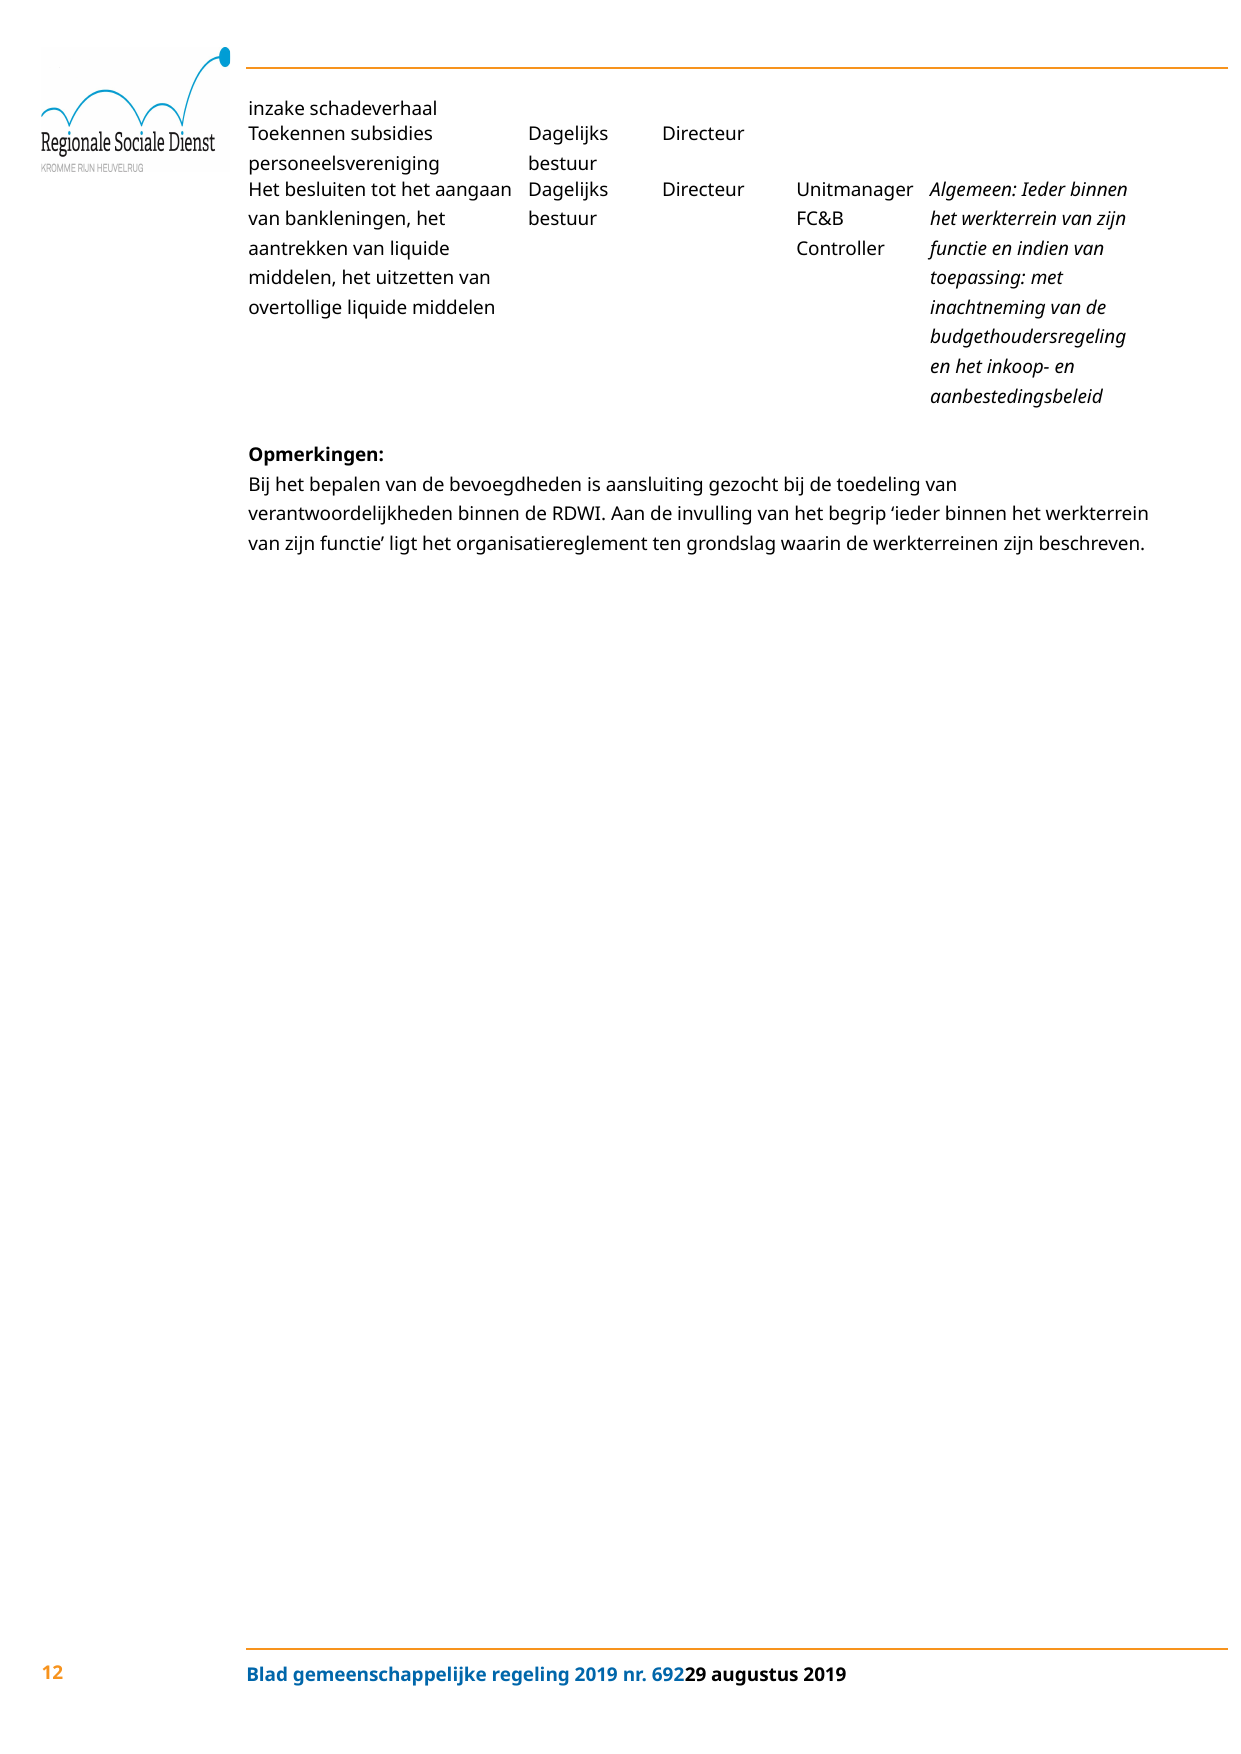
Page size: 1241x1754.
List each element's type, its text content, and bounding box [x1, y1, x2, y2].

table_cell Het besluiten tot het aangaan van bankleningen, het aantrekken van liquide middelen, het uitzetten van overtollige liquide middelen [248, 176, 528, 409]
table_cell [930, 95, 1152, 121]
table_cell [930, 121, 1152, 176]
table_cell Algemeen: Ieder binnen het werkterrein van zijn functie en indien van toepassing: met inachtneming van de budgethoudersregeling en het inkoop- en aanbestedingsbeleid [930, 176, 1152, 409]
table_cell [796, 95, 930, 121]
table_cell Unitmanager FC&B Controller [796, 176, 930, 409]
table_cell [662, 95, 796, 121]
picture [41, 47, 231, 172]
table_cell Directeur [662, 176, 796, 409]
table_cell [796, 121, 930, 176]
table_cell inzake schadeverhaal [248, 95, 528, 121]
table_cell Dagelijks bestuur [528, 176, 662, 409]
table_cell Dagelijks bestuur [528, 121, 662, 176]
text Bij het bepalen van de bevoegdheden is aansluiting gezocht bij de toedeling van verantwoordelijkheden binnen de RDWI. Aan de invulling van het begrip ‘ieder binnen het werkterrein van zijn functie’ ligt het organisatiereglement ten grondslag waarin de werkterreinen zijn beschreven. [248, 471, 1152, 556]
table_cell [528, 95, 662, 121]
table_cell Directeur [662, 121, 796, 176]
text Opmerkingen: [248, 441, 1152, 467]
table_cell Toekennen subsidies personeelsvereniging [248, 121, 528, 176]
